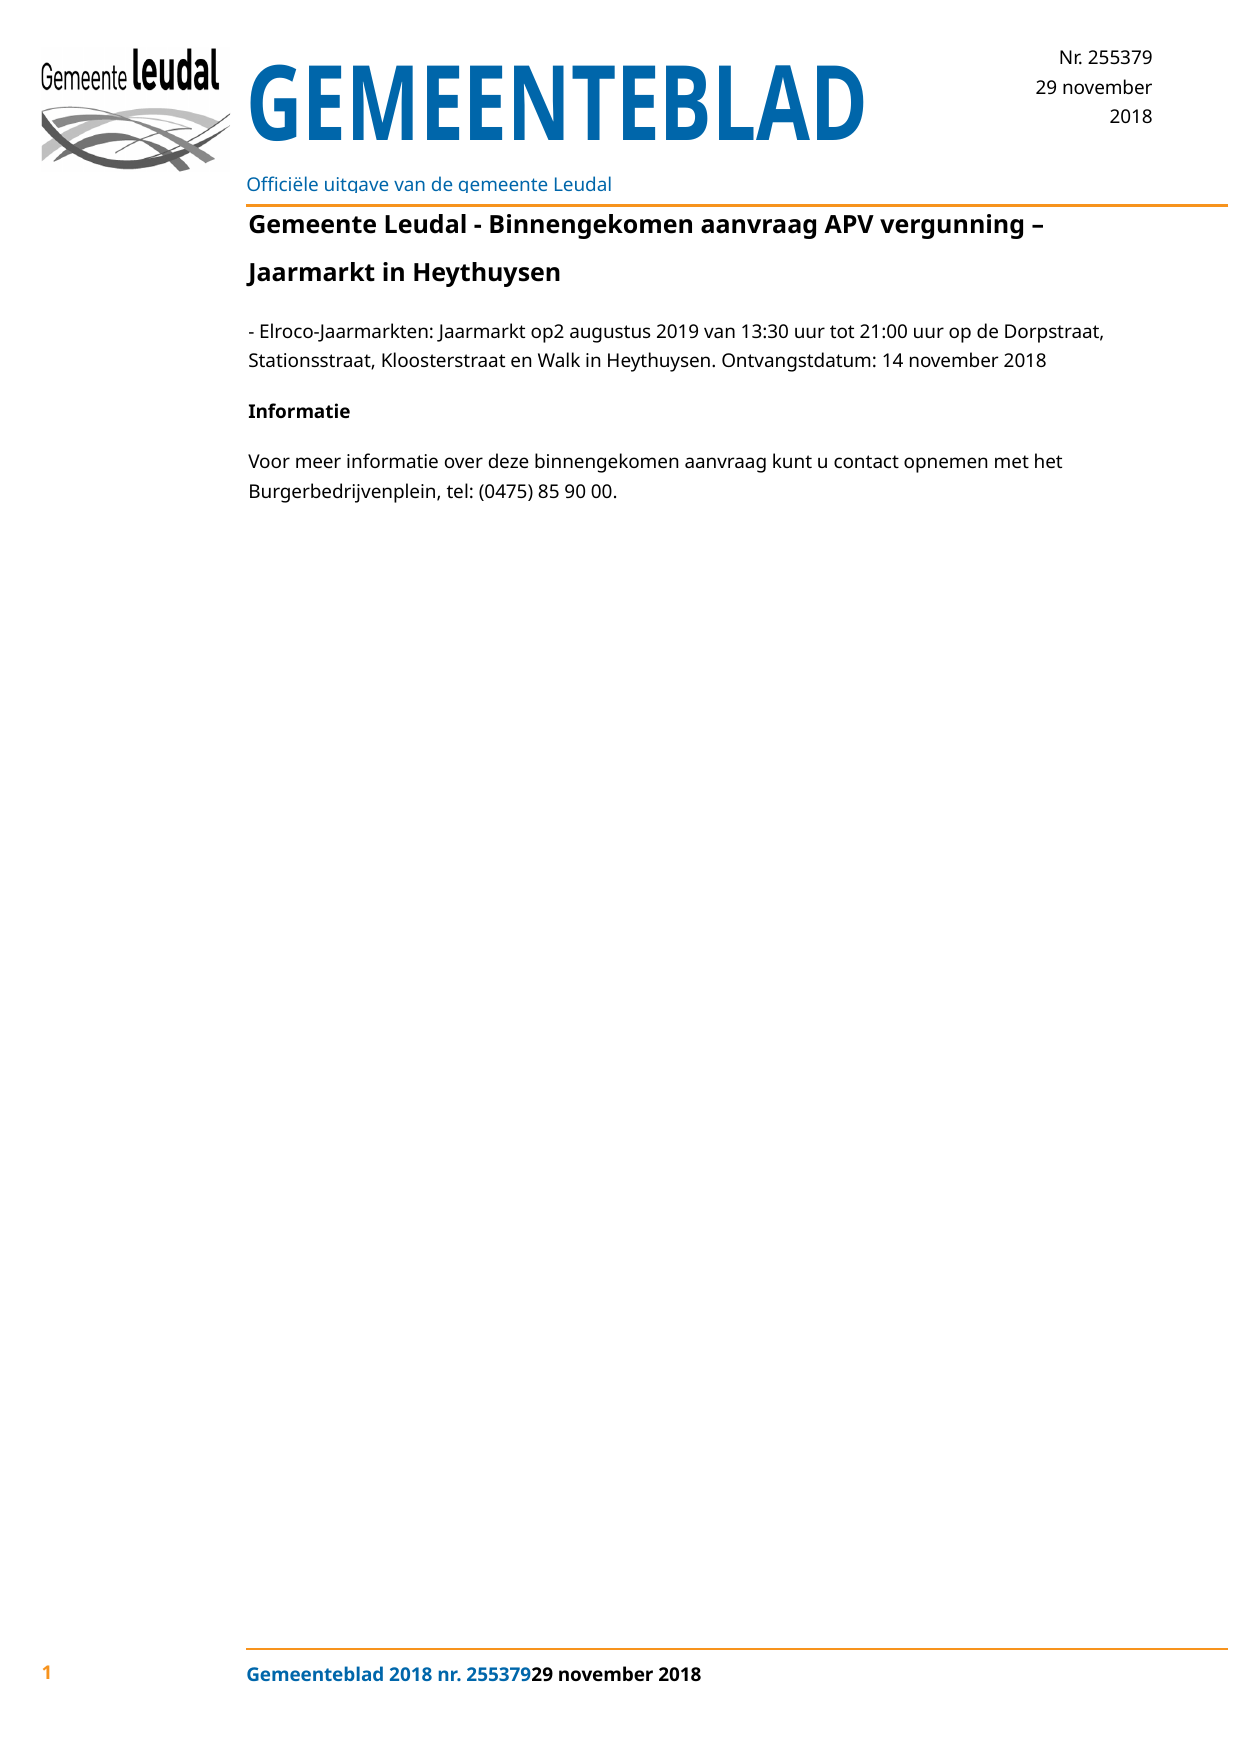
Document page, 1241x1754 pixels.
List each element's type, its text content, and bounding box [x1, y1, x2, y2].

text Voor meer informatie over deze binnengekomen aanvraag kunt u contact opnemen met het Burgerbedrijvenplein, tel: (0475) 85 90 00. [248, 448, 1152, 504]
picture [41, 47, 231, 172]
text Gemeente Leudal - Binnengekomen aanvraag APV vergunning – Jaarmarkt in Heythuysen [248, 207, 1152, 288]
text Informatie [248, 398, 1152, 424]
text - Elroco-Jaarmarkten: Jaarmarkt op2 augustus 2019 van 13:30 uur tot 21:00 uur op de Dorpstraat, Stationsstraat, Kloosterstraat en Walk in Heythuysen. Ontvangstdatum: 14 november 2018 [248, 318, 1152, 373]
